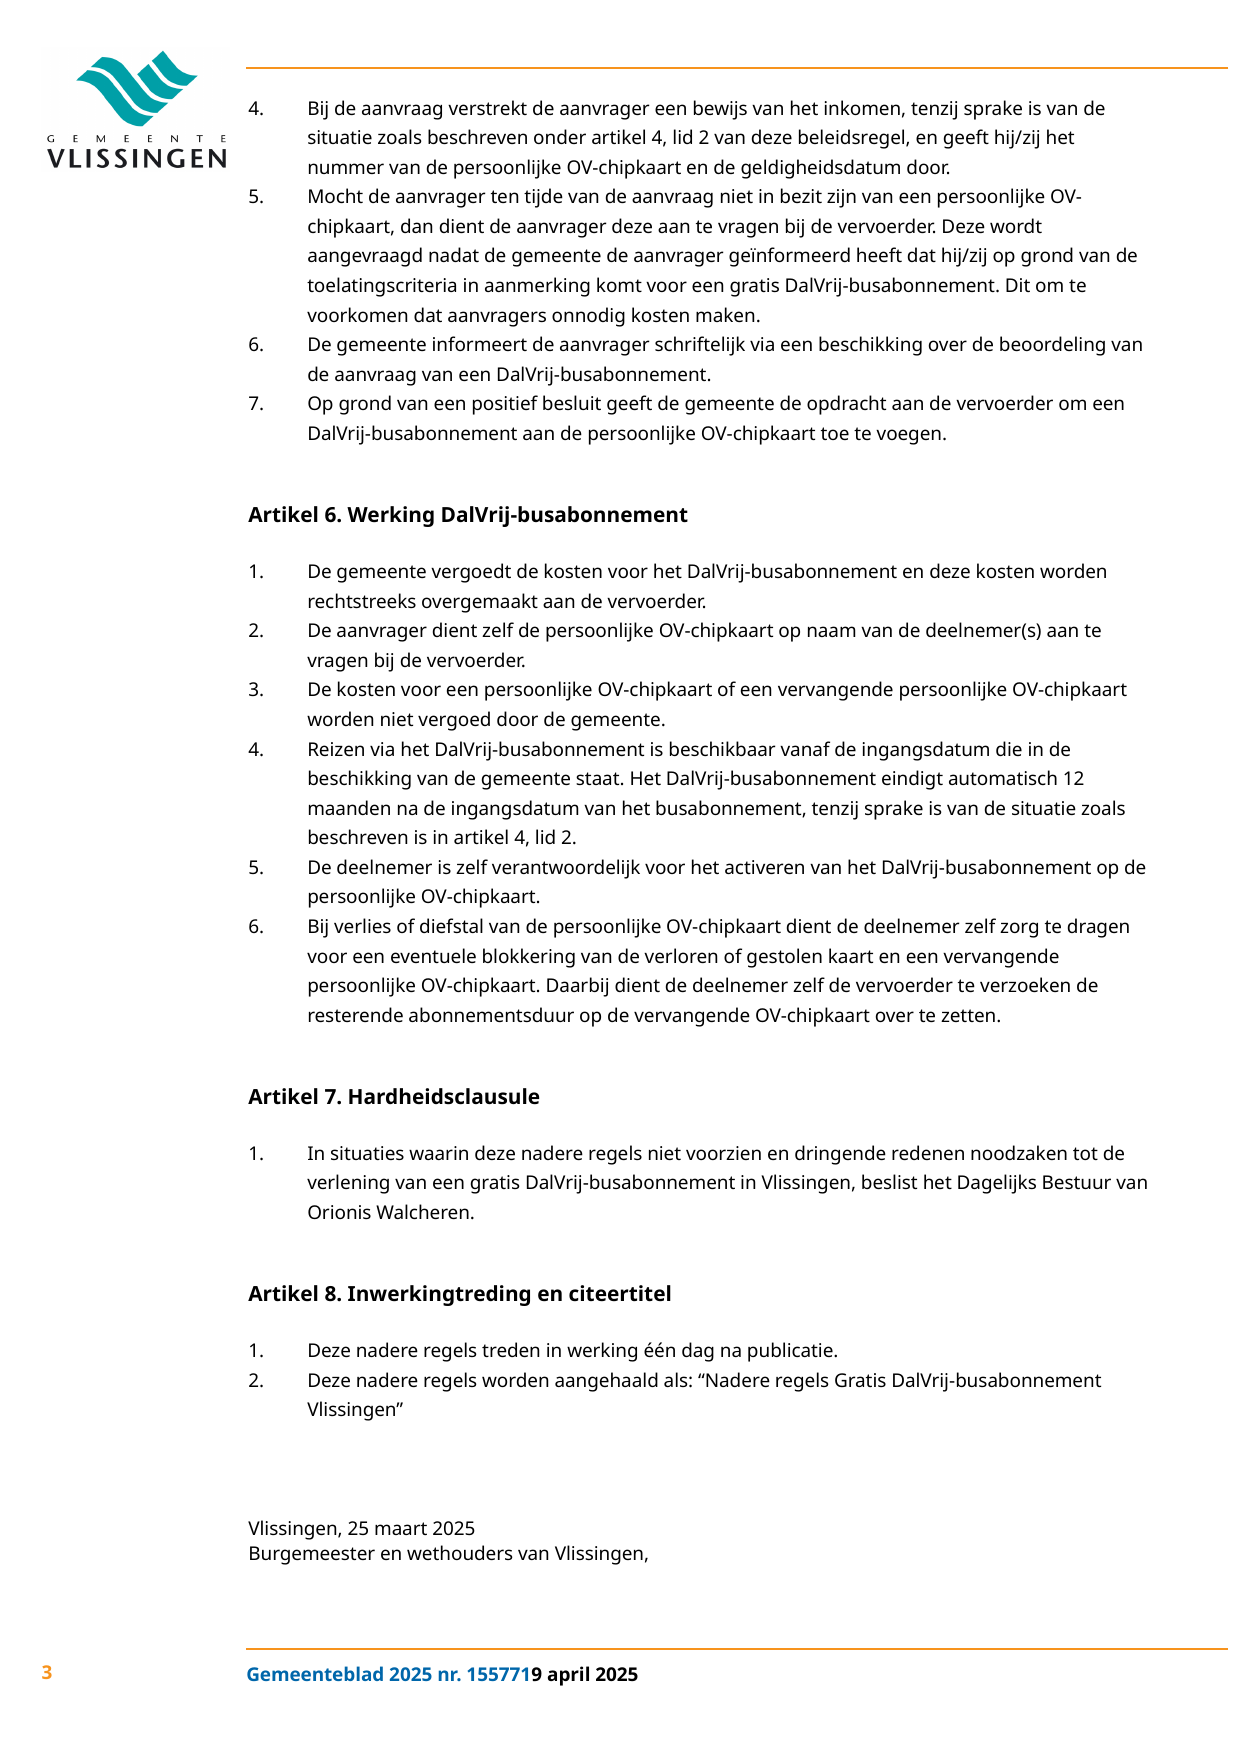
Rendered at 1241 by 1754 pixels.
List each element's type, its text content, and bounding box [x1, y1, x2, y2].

list De gemeente vergoedt de kosten voor het DalVrij-busabonnement en deze kosten worden rechtstreeks overgemaakt aan de vervoerder. [248, 558, 1152, 613]
list Bij verlies of diefstal van de persoonlijke OV-chipkaart dient de deelnemer zelf zorg te dragen voor een eventuele blokkering van de verloren of gestolen kaart en een vervangende persoonlijke OV-chipkaart. Daarbij dient de deelnemer zelf de vervoerder te verzoeken de resterende abonnementsduur op de vervangende OV-chipkaart over te zetten. [248, 913, 1152, 1028]
list Deze nadere regels worden aangehaald als: “Nadere regels Gratis DalVrij-busabonnement Vlissingen” [248, 1367, 1152, 1422]
list Bij de aanvraag verstrekt de aanvrager een bewijs van het inkomen, tenzij sprake is van de situatie zoals beschreven onder artikel 4, lid 2 van deze beleidsregel, en geeft hij/zij het nummer van de persoonlijke OV-chipkaart en de geldigheidsdatum door. [248, 95, 1152, 180]
list Op grond van een positief besluit geeft de gemeente de opdracht aan de vervoerder om een DalVrij-busabonnement aan de persoonlijke OV-chipkaart toe te voegen. [248, 391, 1152, 446]
text Vlissingen, 25 maart 2025 [248, 1515, 1152, 1540]
text Burgemeester en wethouders van Vlissingen, [248, 1540, 1152, 1566]
text Artikel 6. Werking DalVrij-busabonnement [248, 500, 1152, 529]
picture [41, 47, 231, 172]
list Reizen via het DalVrij-busabonnement is beschikbaar vanaf de ingangsdatum die in de beschikking van de gemeente staat. Het DalVrij-busabonnement eindigt automatisch 12 maanden na de ingangsdatum van het busabonnement, tenzij sprake is van de situatie zoals beschreven is in artikel 4, lid 2. [248, 736, 1152, 850]
list De aanvrager dient zelf de persoonlijke OV-chipkaart op naam van de deelnemer(s) aan te vragen bij de vervoerder. [248, 617, 1152, 673]
list De gemeente informeert de aanvrager schriftelijk via een beschikking over de beoordeling van de aanvraag van een DalVrij-busabonnement. [248, 331, 1152, 387]
text Artikel 8. Inwerkingtreding en citeertitel [248, 1279, 1152, 1308]
list Deze nadere regels treden in werking één dag na publicatie. [248, 1337, 1152, 1363]
list De deelnemer is zelf verantwoordelijk voor het activeren van het DalVrij-busabonnement op de persoonlijke OV-chipkaart. [248, 854, 1152, 909]
list Mocht de aanvrager ten tijde van de aanvraag niet in bezit zijn van een persoonlijke OV-chipkaart, dan dient de aanvrager deze aan te vragen bij de vervoerder. Deze wordt aangevraagd nadat de gemeente de aanvrager geïnformeerd heeft dat hij/zij op grond van de toelatingscriteria in aanmerking komt voor een gratis DalVrij-busabonnement. Dit om te voorkomen dat aanvragers onnodig kosten maken. [248, 183, 1152, 328]
list In situaties waarin deze nadere regels niet voorzien en dringende redenen noodzaken tot de verlening van een gratis DalVrij-busabonnement in Vlissingen, beslist het Dagelijks Bestuur van Orionis Walcheren. [248, 1140, 1152, 1225]
list De kosten voor een persoonlijke OV-chipkaart of een vervangende persoonlijke OV-chipkaart worden niet vergoed door de gemeente. [248, 677, 1152, 732]
text Artikel 7. Hardheidsclausule [248, 1082, 1152, 1110]
